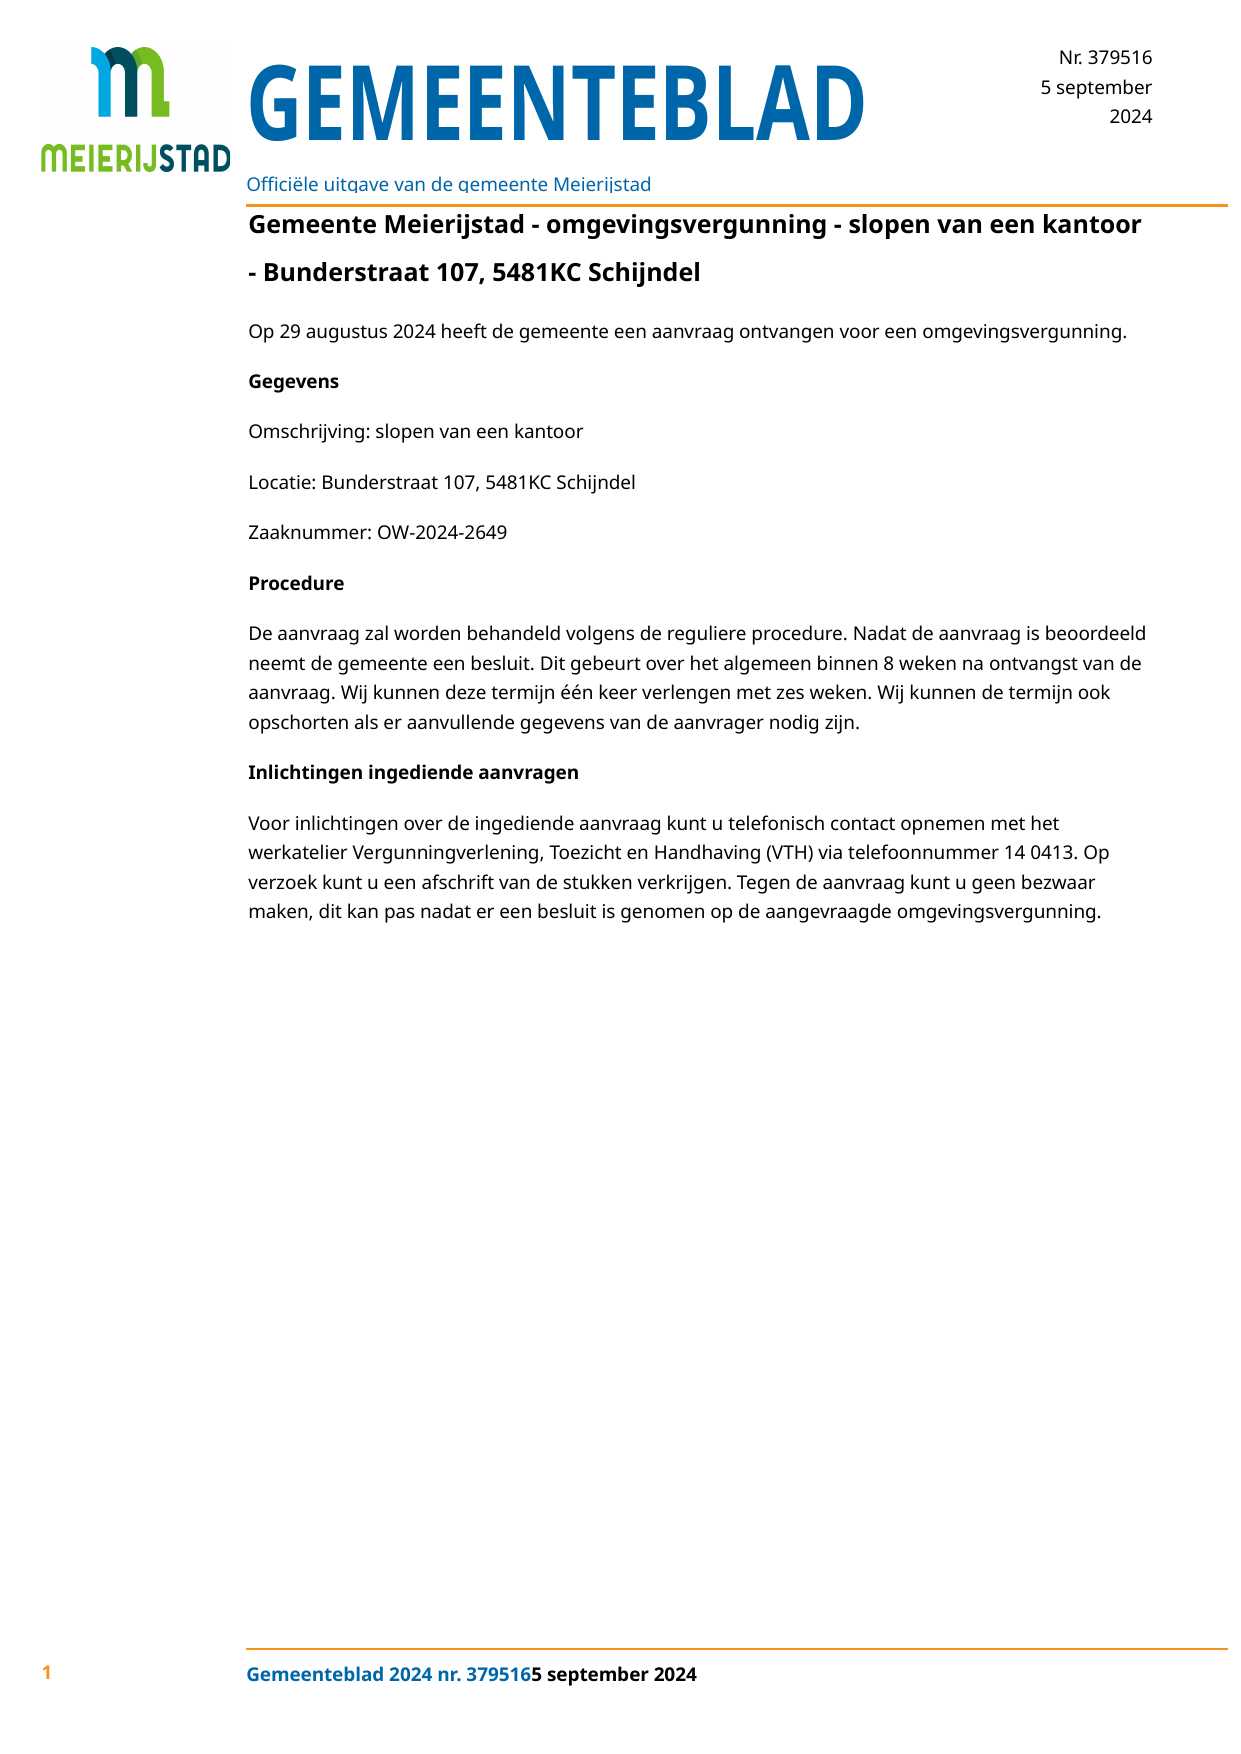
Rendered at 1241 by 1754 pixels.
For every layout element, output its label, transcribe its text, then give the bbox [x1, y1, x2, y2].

text Inlichtingen ingediende aanvragen [248, 759, 1152, 785]
text Omschrijving: slopen van een kantoor [248, 419, 1152, 444]
text Zaaknummer: OW-2024-2649 [248, 519, 1152, 545]
text Procedure [248, 570, 1152, 596]
picture [41, 47, 231, 172]
text Locatie: Bunderstraat 107, 5481KC Schijndel [248, 469, 1152, 495]
text Gegevens [248, 368, 1152, 394]
text Gemeente Meierijstad - omgevingsvergunning - slopen van een kantoor - Bunderstraat 107, 5481KC Schijndel [248, 207, 1152, 288]
text Op 29 augustus 2024 heeft de gemeente een aanvraag ontvangen voor een omgevingsvergunning. [248, 318, 1152, 344]
text Voor inlichtingen over de ingediende aanvraag kunt u telefonisch contact opnemen met het werkatelier Vergunningverlening, Toezicht en Handhaving (VTH) via telefoonnummer 14 0413. Op verzoek kunt u een afschrift van de stukken verkrijgen. Tegen de aanvraag kunt u geen bezwaar maken, dit kan pas nadat er een besluit is genomen op de aangevraagde omgevingsvergunning. [248, 810, 1152, 924]
text De aanvraag zal worden behandeld volgens de reguliere procedure. Nadat de aanvraag is beoordeeld neemt de gemeente een besluit. Dit gebeurt over het algemeen binnen 8 weken na ontvangst van de aanvraag. Wij kunnen deze termijn één keer verlengen met zes weken. Wij kunnen de termijn ook opschorten als er aanvullende gegevens van de aanvrager nodig zijn. [248, 620, 1152, 735]
